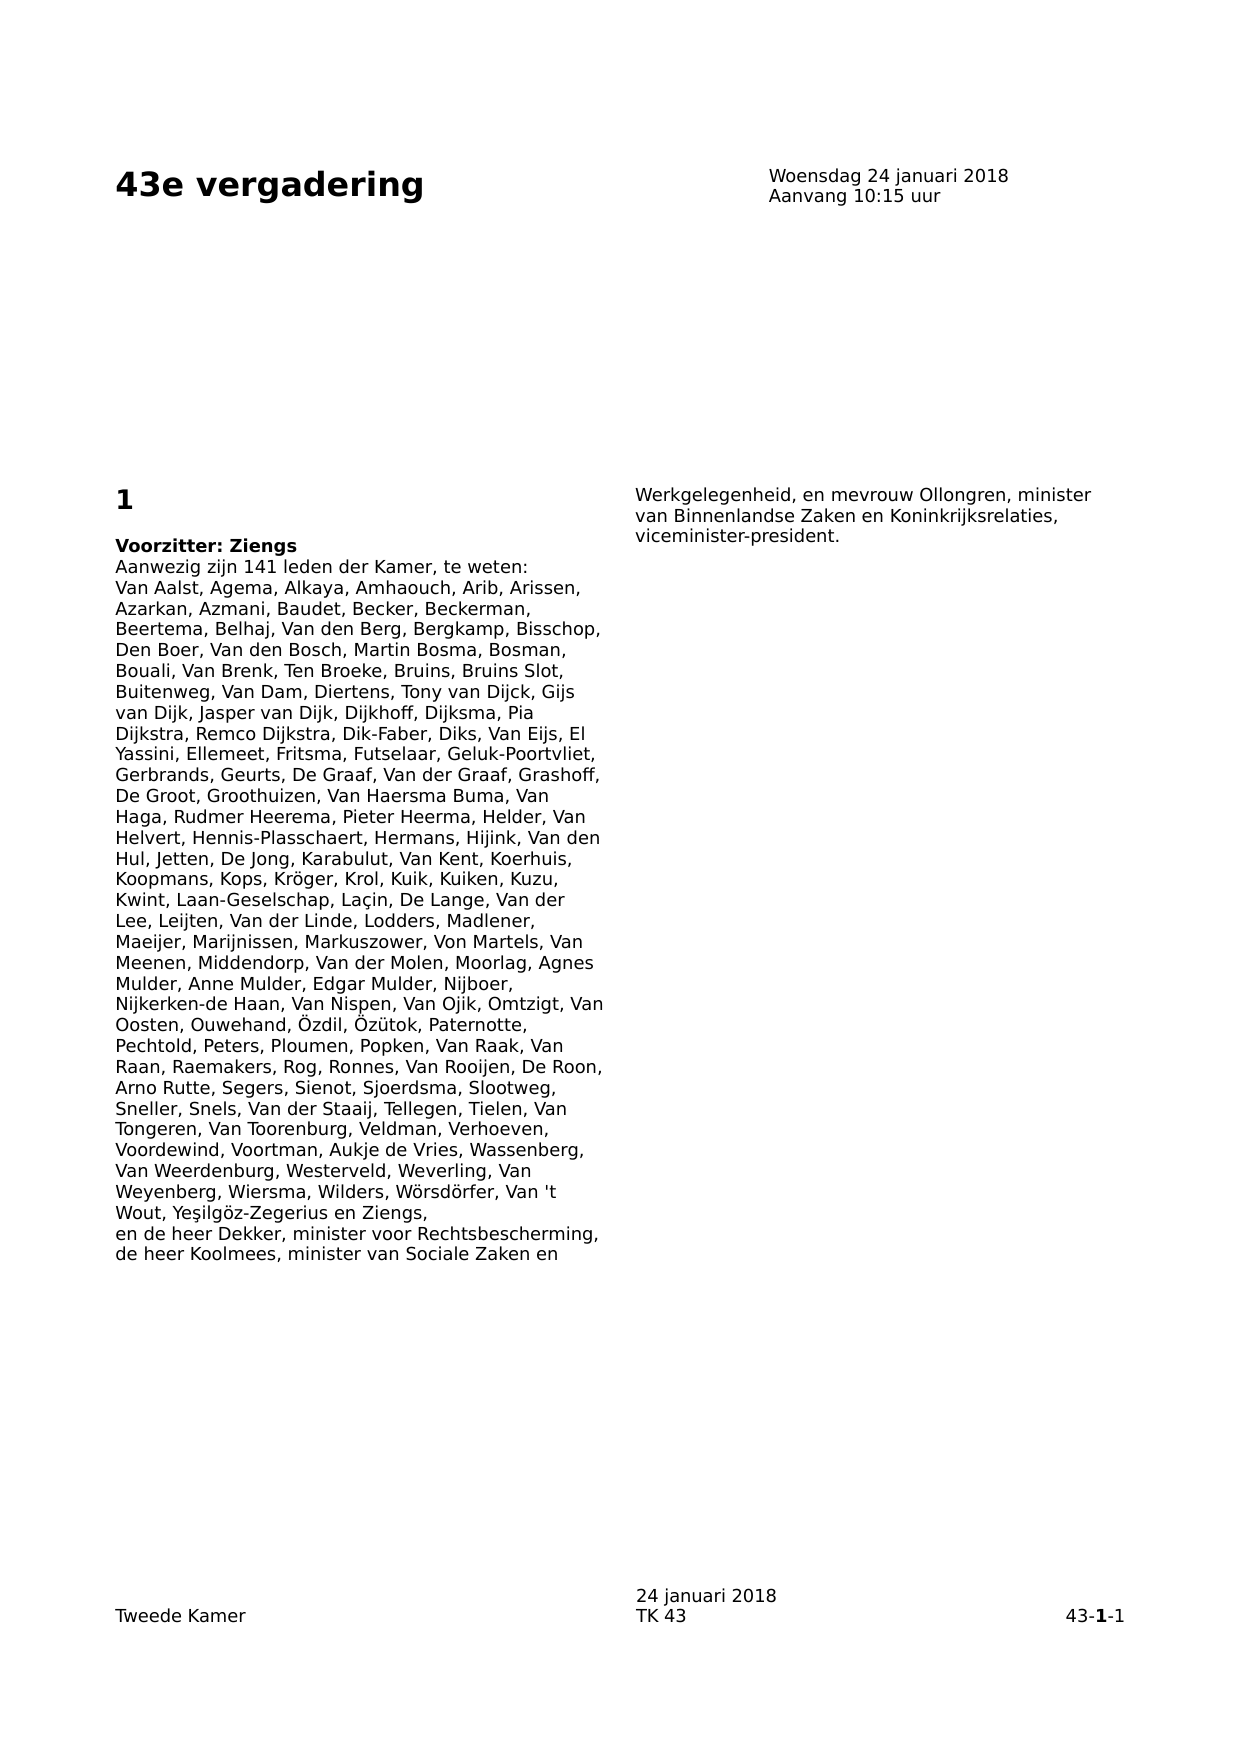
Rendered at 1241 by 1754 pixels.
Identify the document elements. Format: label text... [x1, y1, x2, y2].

table_header 43e vergadering [115, 165, 768, 207]
table_header Woensdag 24 januari 2018 [769, 165, 1125, 186]
text Aanwezig zijn 141 leden der Kamer, te weten: [115, 557, 605, 577]
text Werkgelegenheid, en mevrouw Ollongren, minister van Binnenlandse Zaken en Koninkrijksrelaties, viceminister-president. [635, 484, 1125, 547]
text Voorzitter: Ziengs [115, 536, 605, 557]
title 1 [115, 484, 605, 516]
text Van Aalst, Agema, Alkaya, Amhaouch, Arib, Arissen, Azarkan, Azmani, Baudet, Becker, Beckerman, Beertema, Belhaj, Van den Berg, Bergkamp, Bisschop, Den Boer, Van den Bosch, Martin Bosma, Bosman, Bouali, Van Brenk, Ten Broeke, Bruins, Bruins Slot, Buitenweg, Van Dam, Diertens, Tony van Dijck, Gijs van Dijk, Jasper van Dijk, Dijkhoff, Dijksma, Pia Dijkstra, Remco Dijkstra, Dik-Faber, Diks, Van Eijs, El Yassini, Ellemeet, Fritsma, Futselaar, Geluk-Poortvliet, Gerbrands, Geurts, De Graaf, Van der Graaf, Grashoff, De Groot, Groothuizen, Van Haersma Buma, Van Haga, Rudmer Heerema, Pieter Heerma, Helder, Van Helvert, Hennis-Plasschaert, Hermans, Hijink, Van den Hul, Jetten, De Jong, Karabulut, Van Kent, Koerhuis, Koopmans, Kops, Kröger, Krol, Kuik, Kuiken, Kuzu, Kwint, Laan-Geselschap, Laçin, De Lange, Van der Lee, Leijten, Van der Linde, Lodders, Madlener, Maeijer, Marijnissen, Markuszower, Von Martels, Van Meenen, Middendorp, Van der Molen, Moorlag, Agnes Mulder, Anne Mulder, Edgar Mulder, Nijboer, Nijkerken-de Haan, Van Nispen, Van Ojik, Omtzigt, Van Oosten, Ouwehand, Özdil, Özütok, Paternotte, Pechtold, Peters, Ploumen, Popken, Van Raak, Van Raan, Raemakers, Rog, Ronnes, Van Rooijen, De Roon, Arno Rutte, Segers, Sienot, Sjoerdsma, Slootweg, Sneller, Snels, Van der Staaij, Tellegen, Tielen, Van Tongeren, Van Toorenburg, Veldman, Verhoeven, Voordewind, Voortman, Aukje de Vries, Wassenberg, Van Weerdenburg, Westerveld, Weverling, Van Weyenberg, Wiersma, Wilders, Wörsdörfer, Van 't Wout, Yeşilgöz-Zegerius en Ziengs, [115, 577, 605, 1223]
text en de heer Dekker, minister voor Rechtsbescherming, de heer Koolmees, minister van Sociale Zaken en [115, 1223, 605, 1265]
table_cell Aanvang 10:15 uur [769, 186, 1125, 207]
